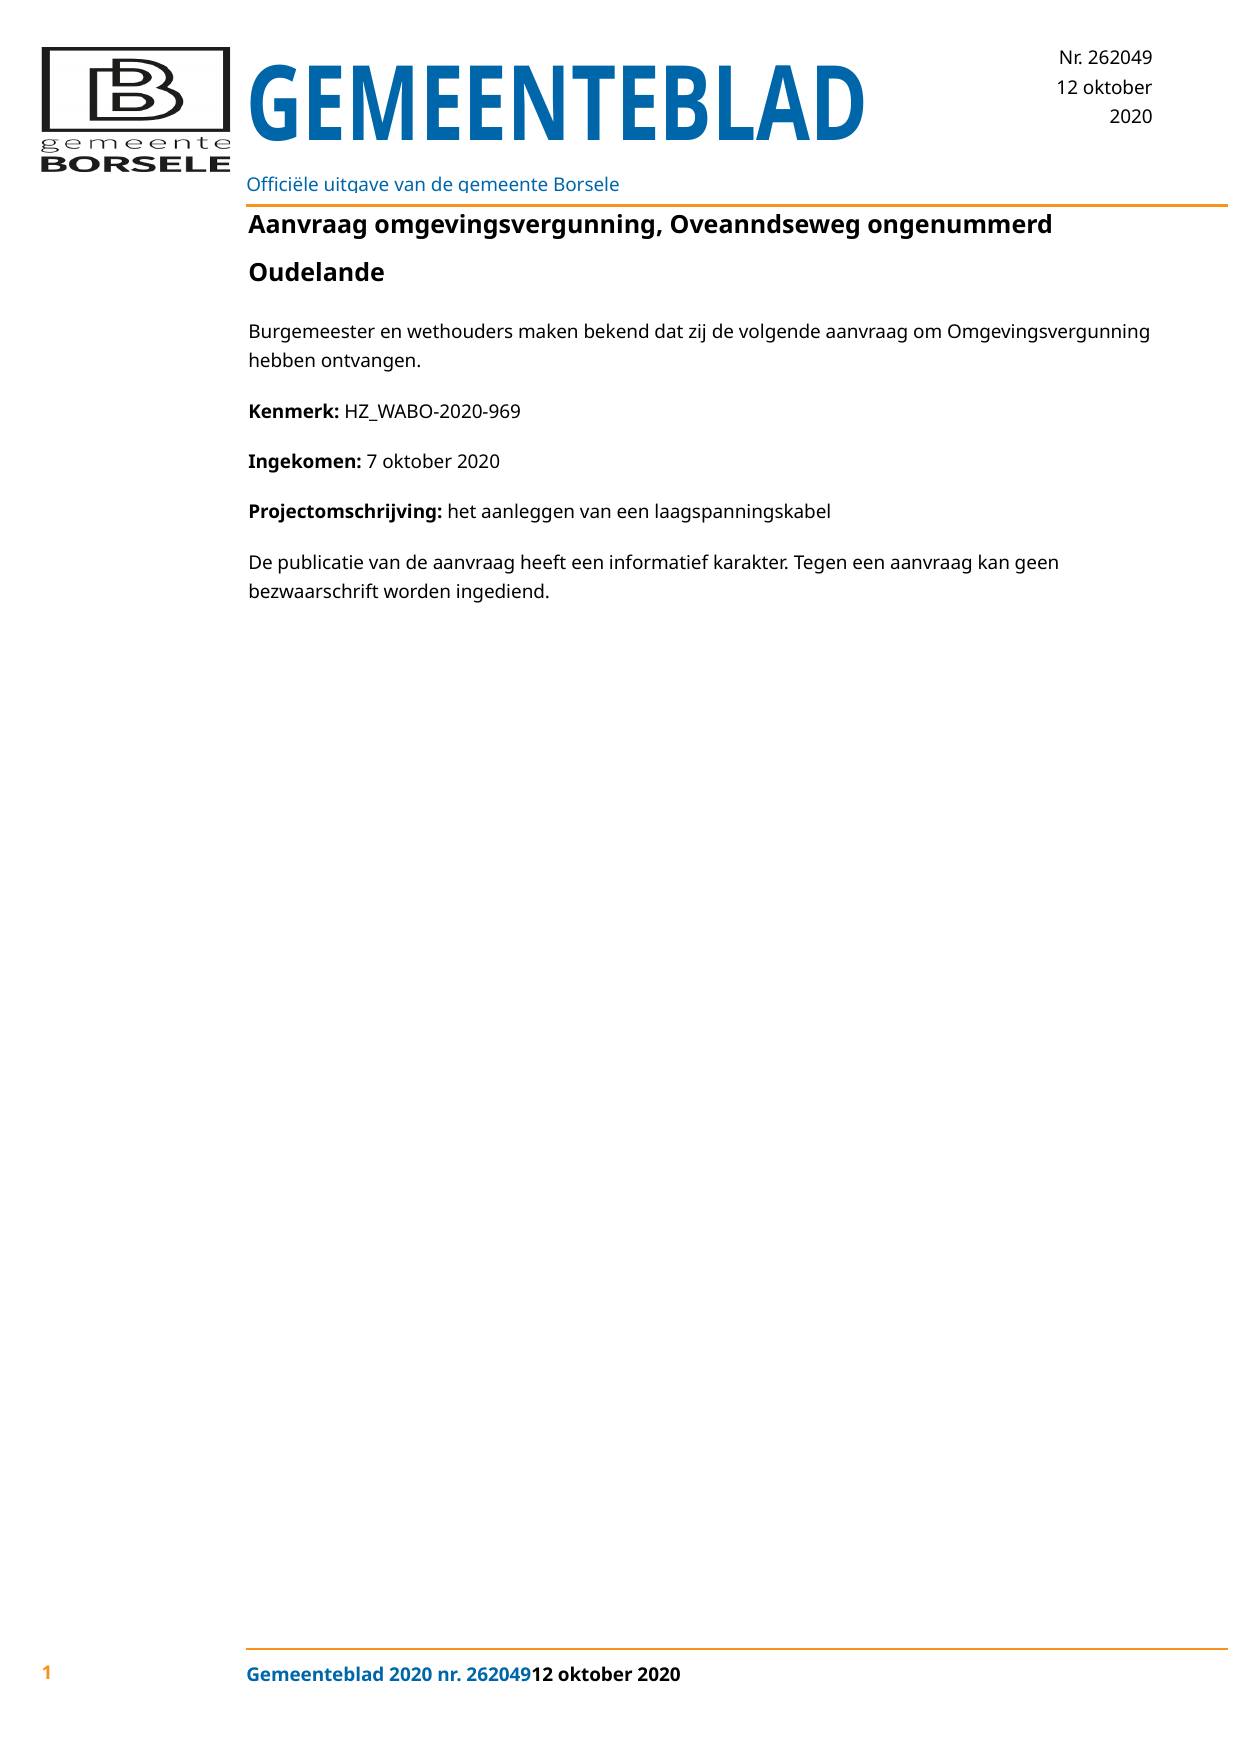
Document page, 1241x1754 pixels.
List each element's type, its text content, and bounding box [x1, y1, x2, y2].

text De publicatie van de aanvraag heeft een informatief karakter. Tegen een aanvraag kan geen bezwaarschrift worden ingediend. [248, 549, 1152, 604]
text Projectomschrijving: het aanleggen van een laagspanningskabel [248, 499, 1152, 524]
picture [41, 47, 231, 172]
text Burgemeester en wethouders maken bekend dat zij de volgende aanvraag om Omgevingsvergunning hebben ontvangen. [248, 318, 1152, 373]
text Kenmerk: HZ_WABO-2020-969 [248, 398, 1152, 424]
text Aanvraag omgevingsvergunning, Oveanndseweg ongenummerd Oudelande [248, 207, 1152, 288]
text Ingekomen: 7 oktober 2020 [248, 448, 1152, 474]
